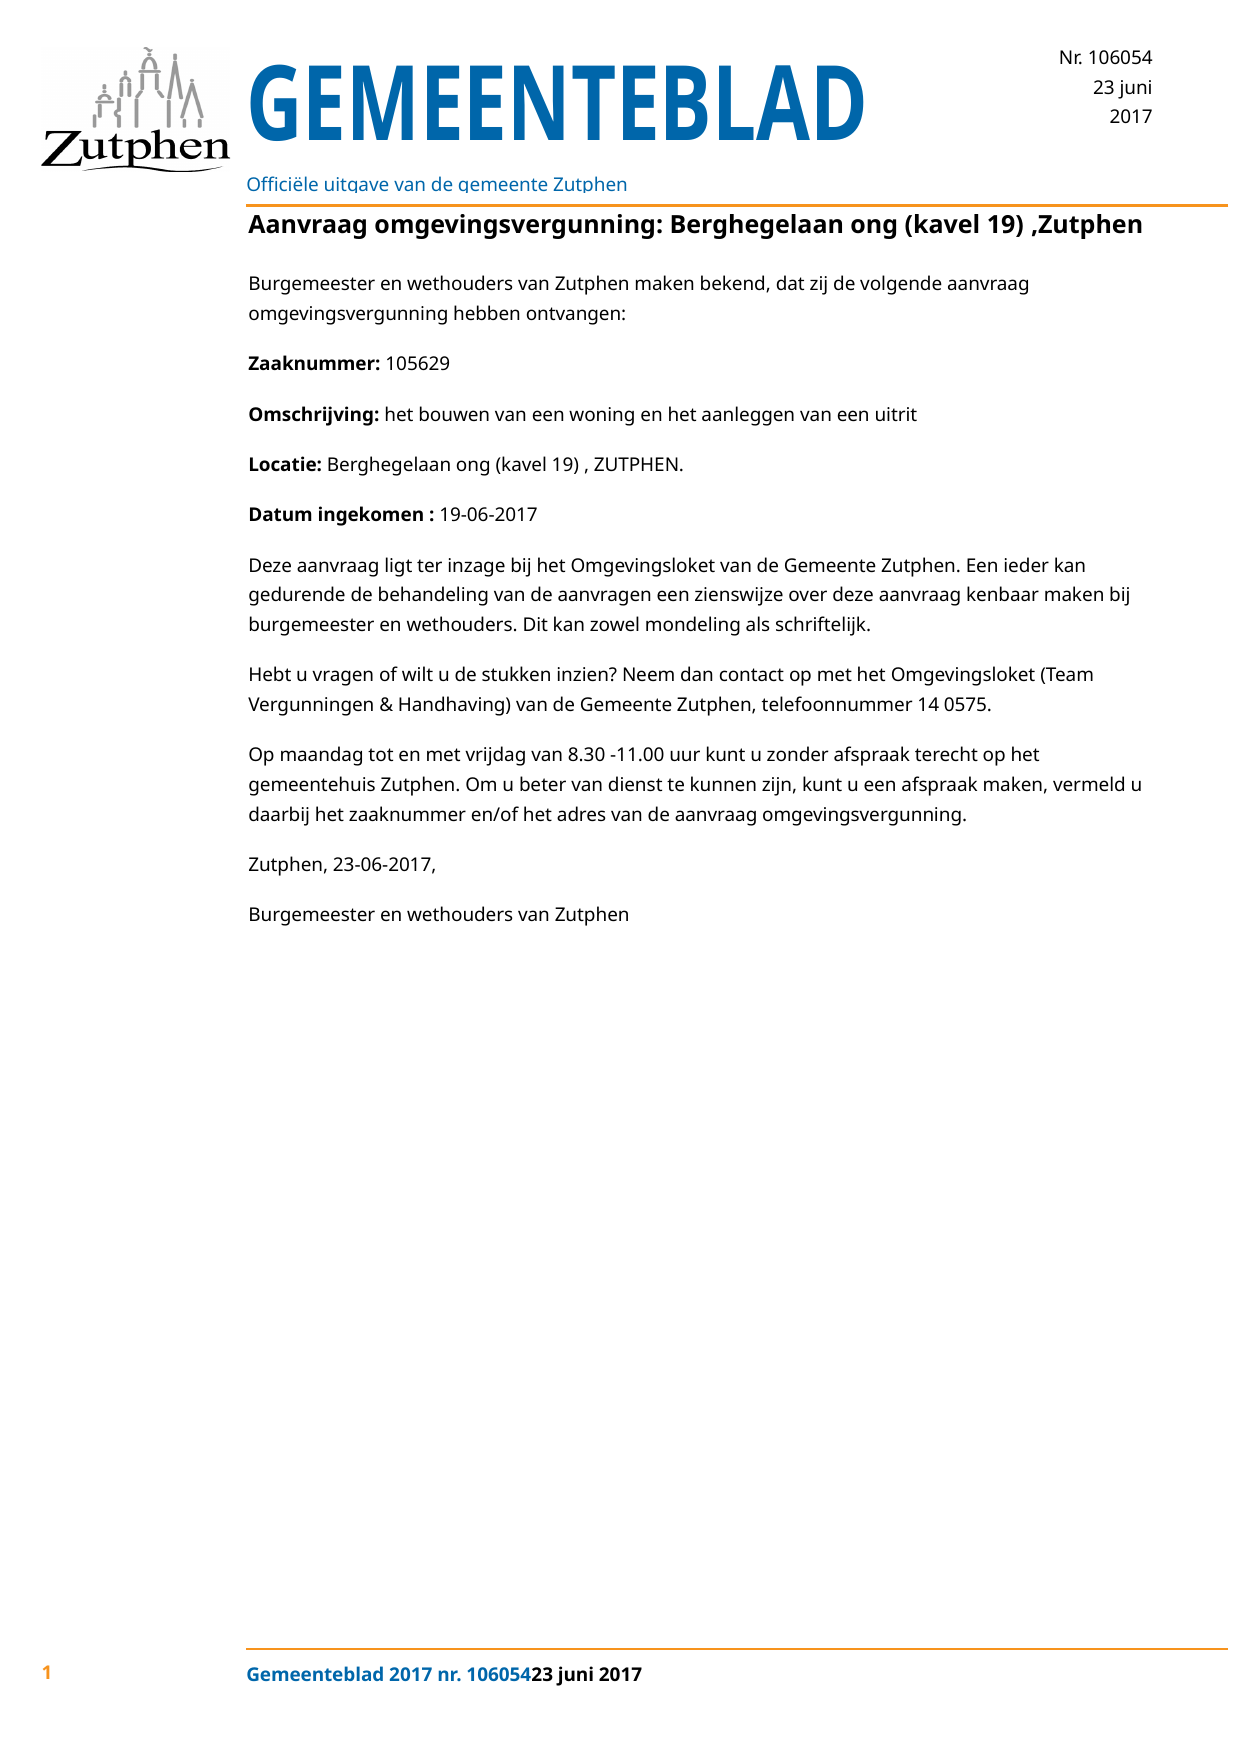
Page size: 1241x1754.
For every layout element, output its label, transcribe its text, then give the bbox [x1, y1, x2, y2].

text Datum ingekomen : 19-06-2017 [248, 502, 1152, 527]
text Locatie: Berghegelaan ong (kavel 19) , ZUTPHEN. [248, 451, 1152, 477]
text Omschrijving: het bouwen van een woning en het aanleggen van een uitrit [248, 401, 1152, 426]
text Hebt u vragen of wilt u de stukken inzien? Neem dan contact op met het Omgevingsloket (Team Vergunningen & Handhaving) van de Gemeente Zutphen, telefoonnummer 14 0575. [248, 662, 1152, 717]
picture [41, 47, 231, 172]
text Burgemeester en wethouders van Zutphen maken bekend, dat zij de volgende aanvraag omgevingsvergunning hebben ontvangen: [248, 270, 1152, 326]
text Burgemeester en wethouders van Zutphen [248, 902, 1152, 927]
text Zaaknummer: 105629 [248, 350, 1152, 376]
text Aanvraag omgevingsvergunning: Berghegelaan ong (kavel 19) ,Zutphen [248, 207, 1152, 241]
text Zutphen, 23-06-2017, [248, 851, 1152, 877]
text Op maandag tot en met vrijdag van 8.30 -11.00 uur kunt u zonder afspraak terecht op het gemeentehuis Zutphen. Om u beter van dienst te kunnen zijn, kunt u een afspraak maken, vermeld u daarbij het zaaknummer en/of het adres van de aanvraag omgevingsvergunning. [248, 742, 1152, 826]
text Deze aanvraag ligt ter inzage bij het Omgevingsloket van de Gemeente Zutphen. Een ieder kan gedurende de behandeling van de aanvragen een zienswijze over deze aanvraag kenbaar maken bij burgemeester en wethouders. Dit kan zowel mondeling als schriftelijk. [248, 552, 1152, 637]
